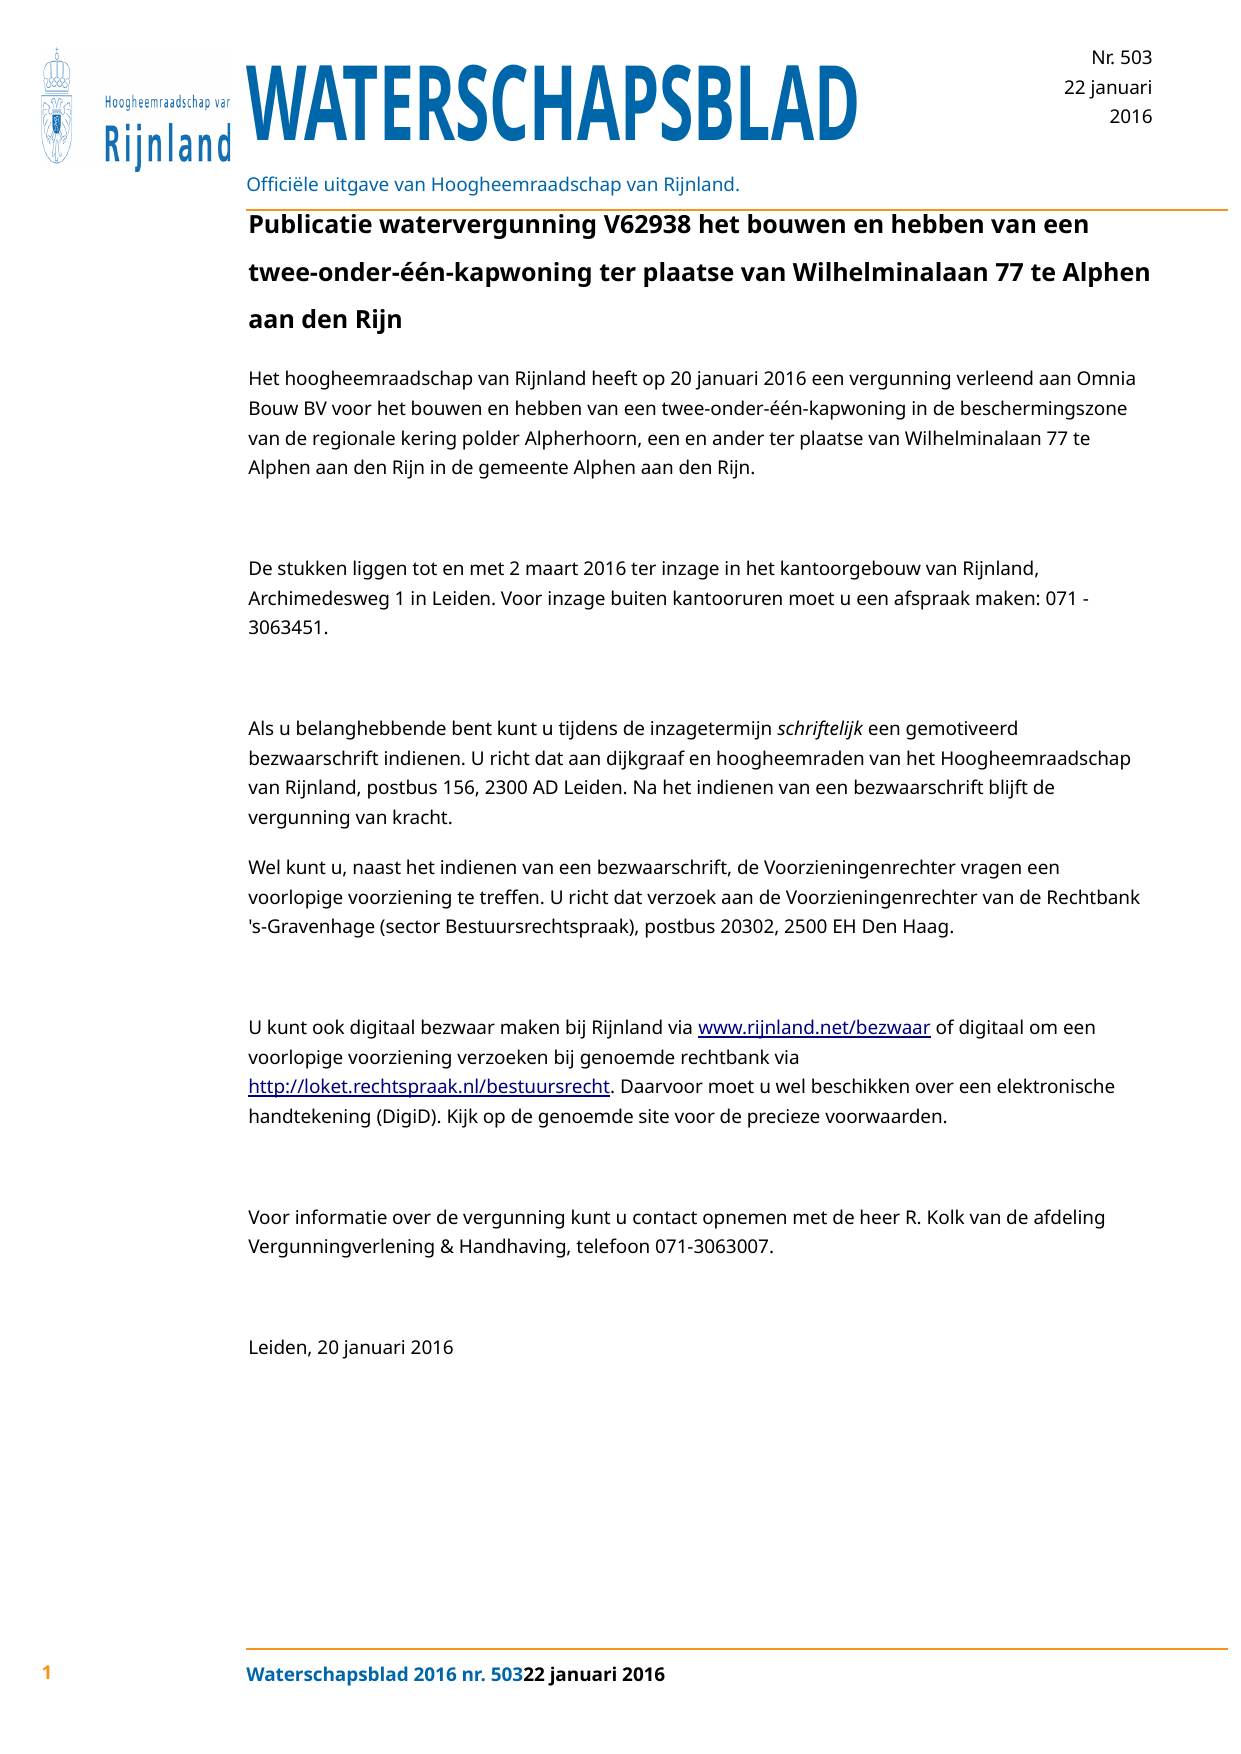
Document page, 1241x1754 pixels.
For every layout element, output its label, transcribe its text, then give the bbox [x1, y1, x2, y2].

text Het hoogheemraadschap van Rijnland heeft op 20 januari 2016 een vergunning verleend aan Omnia Bouw BV voor het bouwen en hebben van een twee-onder-één-kapwoning in de beschermingszone van de regionale kering polder Alpherhoorn, een en ander ter plaatse van Wilhelminalaan 77 te Alphen aan den Rijn in de gemeente Alphen aan den Rijn. [248, 366, 1152, 480]
picture [41, 47, 231, 172]
text Publicatie watervergunning V62938 het bouwen en hebben van een twee-onder-één-kapwoning ter plaatse van Wilhelminalaan 77 te Alphen aan den Rijn [248, 211, 1152, 336]
text De stukken liggen tot en met 2 maart 2016 ter inzage in het kantoorgebouw van Rijnland, Archimedesweg 1 in Leiden. Voor inzage buiten kantooruren moet u een afspraak maken: 071 - 3063451. [248, 555, 1152, 640]
text Wel kunt u, naast het indienen van een bezwaarschrift, de Voorzieningenrechter vragen een voorlopige voorziening te treffen. U richt dat verzoek aan de Voorzieningenrechter van de Rechtbank 's-Gravenhage (sector Bestuursrechtspraak), postbus 20302, 2500 EH Den Haag. [248, 854, 1152, 939]
text Als u belanghebbende bent kunt u tijdens de inzagetermijn schriftelijk een gemotiveerd bezwaarschrift indienen. U richt dat aan dijkgraaf en hoogheemraden van het Hoogheemraadschap van Rijnland, postbus 156, 2300 AD Leiden. Na het indienen van een bezwaarschrift blijft de vergunning van kracht. [248, 715, 1152, 829]
text U kunt ook digitaal bezwaar maken bij Rijnland via www.rijnland.net/bezwaar of digitaal om een voorlopige voorziening verzoeken bij genoemde rechtbank via http://loket.rechtspraak.nl/bestuursrecht. Daarvoor moet u wel beschikken over een elektronische handtekening (DigiD). Kijk op de genoemde site voor de precieze voorwaarden. [248, 1014, 1152, 1129]
text Leiden, 20 januari 2016 [248, 1334, 1152, 1360]
text Voor informatie over de vergunning kunt u contact opnemen met de heer R. Kolk van de afdeling Vergunningverlening & Handhaving, telefoon 071-3063007. [248, 1204, 1152, 1259]
